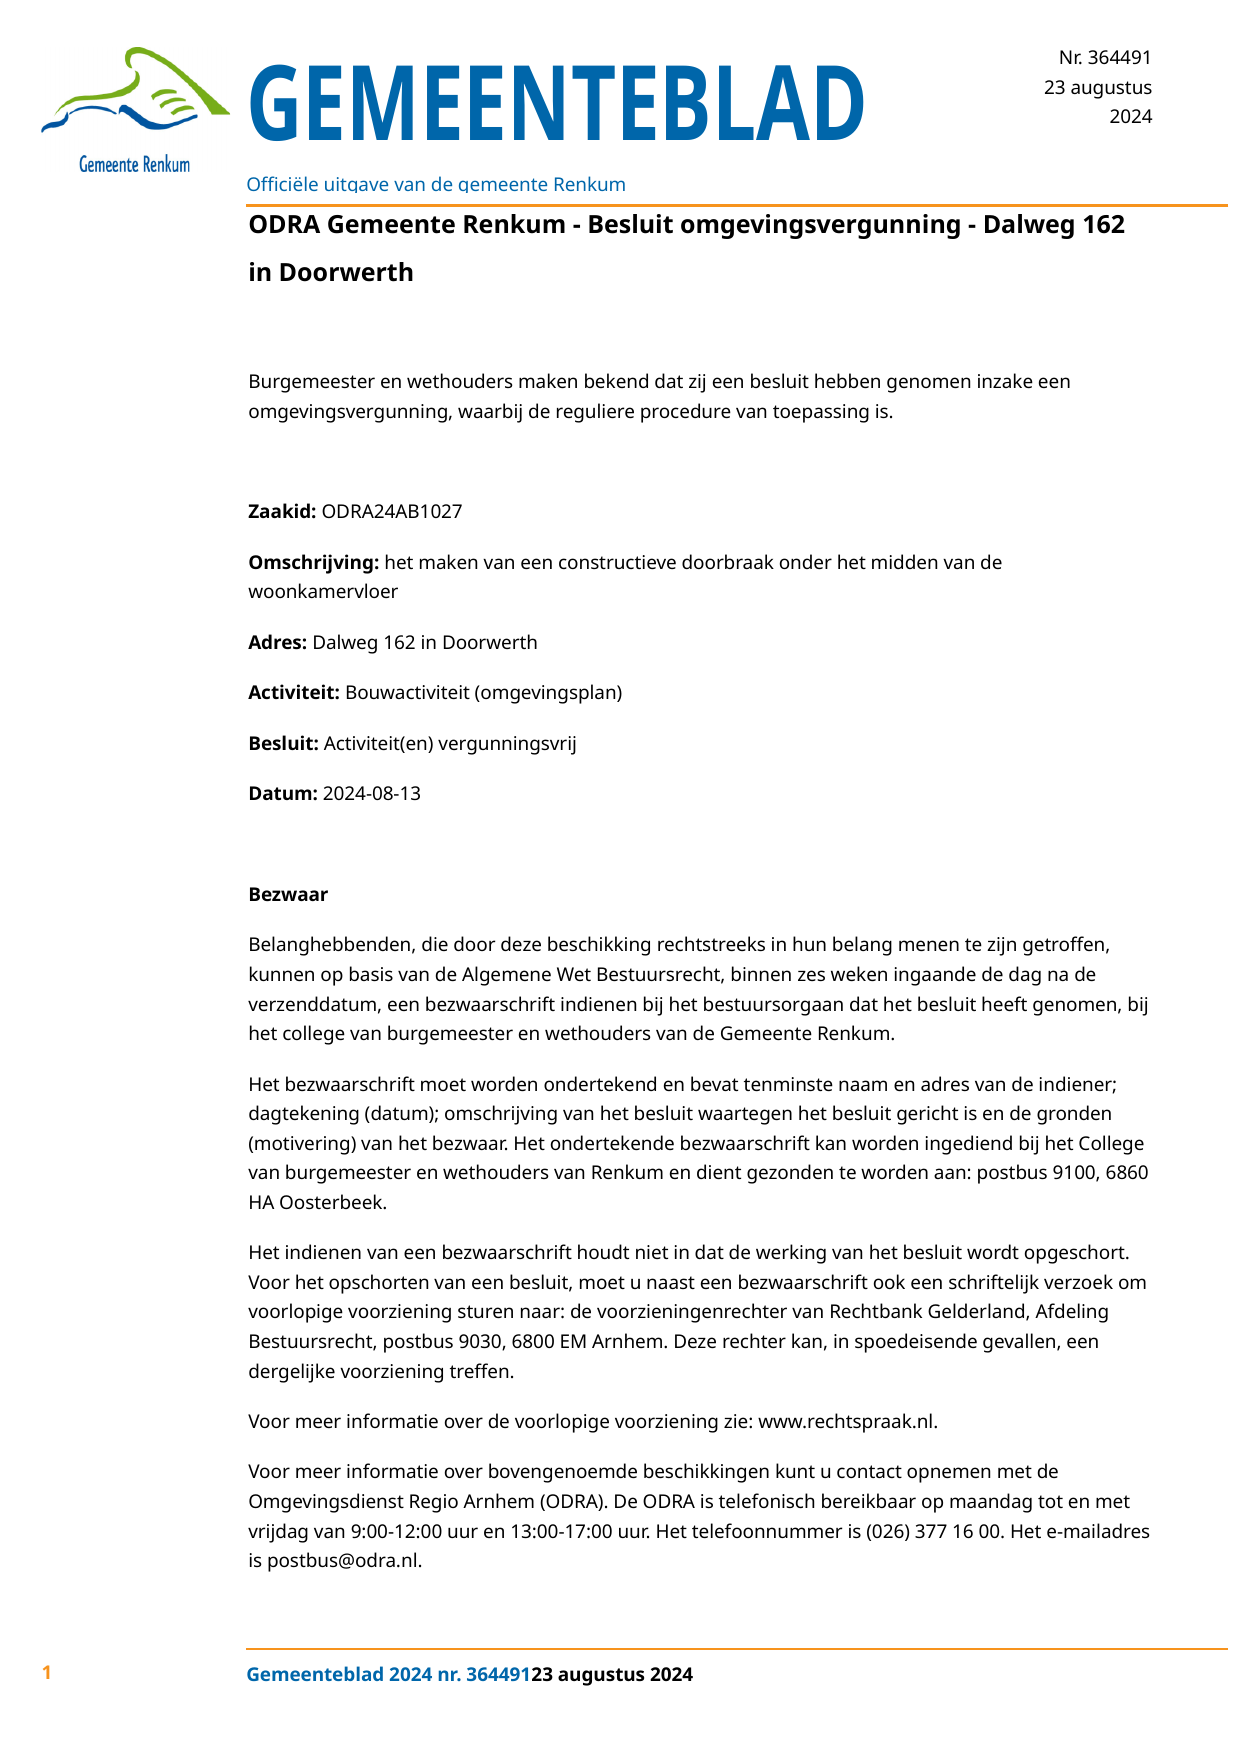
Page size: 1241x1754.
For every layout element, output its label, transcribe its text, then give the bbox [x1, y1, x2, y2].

text ODRA Gemeente Renkum - Besluit omgevingsvergunning - Dalweg 162 in Doorwerth [248, 207, 1152, 288]
text Activiteit: Bouwactiviteit (omgevingsplan) [248, 679, 1152, 705]
text Zaakid: ODRA24AB1027 [248, 499, 1152, 524]
text Voor meer informatie over bovengenoemde beschikkingen kunt u contact opnemen met de Omgevingsdienst Regio Arnhem (ODRA). De ODRA is telefonisch bereikbaar op maandag tot en met vrijdag van 9:00-12:00 uur en 13:00-17:00 uur. Het telefoonnummer is (026) 377 16 00. Het e-mailadres is postbus@odra.nl. [248, 1459, 1152, 1573]
text Burgemeester en wethouders maken bekend dat zij een besluit hebben genomen inzake een omgevingsvergunning, waarbij de reguliere procedure van toepassing is. [248, 368, 1152, 424]
text Besluit: Activiteit(en) vergunningsvrij [248, 730, 1152, 756]
text Datum: 2024-08-13 [248, 780, 1152, 806]
text Omschrijving: het maken van een constructieve doorbraak onder het midden van de woonkamervloer [248, 549, 1152, 604]
text Bezwaar [248, 881, 1152, 907]
picture [41, 47, 231, 172]
text Adres: Dalweg 162 in Doorwerth [248, 629, 1152, 655]
text Het bezwaarschrift moet worden ondertekend en bevat tenminste naam en adres van de indiener; dagtekening (datum); omschrijving van het besluit waartegen het besluit gericht is en de gronden (motivering) van het bezwaar. Het ondertekende bezwaarschrift kan worden ingediend bij het College van burgemeester en wethouders van Renkum en dient gezonden te worden aan: postbus 9100, 6860 HA Oosterbeek. [248, 1071, 1152, 1215]
text Belanghebbenden, die door deze beschikking rechtstreeks in hun belang menen te zijn getroffen, kunnen op basis van de Algemene Wet Bestuursrecht, binnen zes weken ingaande de dag na de verzenddatum, een bezwaarschrift indienen bij het bestuursorgaan dat het besluit heeft genomen, bij het college van burgemeester en wethouders van de Gemeente Renkum. [248, 932, 1152, 1046]
text Het indienen van een bezwaarschrift houdt niet in dat de werking van het besluit wordt opgeschort. Voor het opschorten van een besluit, moet u naast een bezwaarschrift ook een schriftelijk verzoek om voorlopige voorziening sturen naar: de voorzieningenrechter van Rechtbank Gelderland, Afdeling Bestuursrecht, postbus 9030, 6800 EM Arnhem. Deze rechter kan, in spoedeisende gevallen, een dergelijke voorziening treffen. [248, 1239, 1152, 1384]
text Voor meer informatie over de voorlopige voorziening zie: www.rechtspraak.nl. [248, 1408, 1152, 1434]
